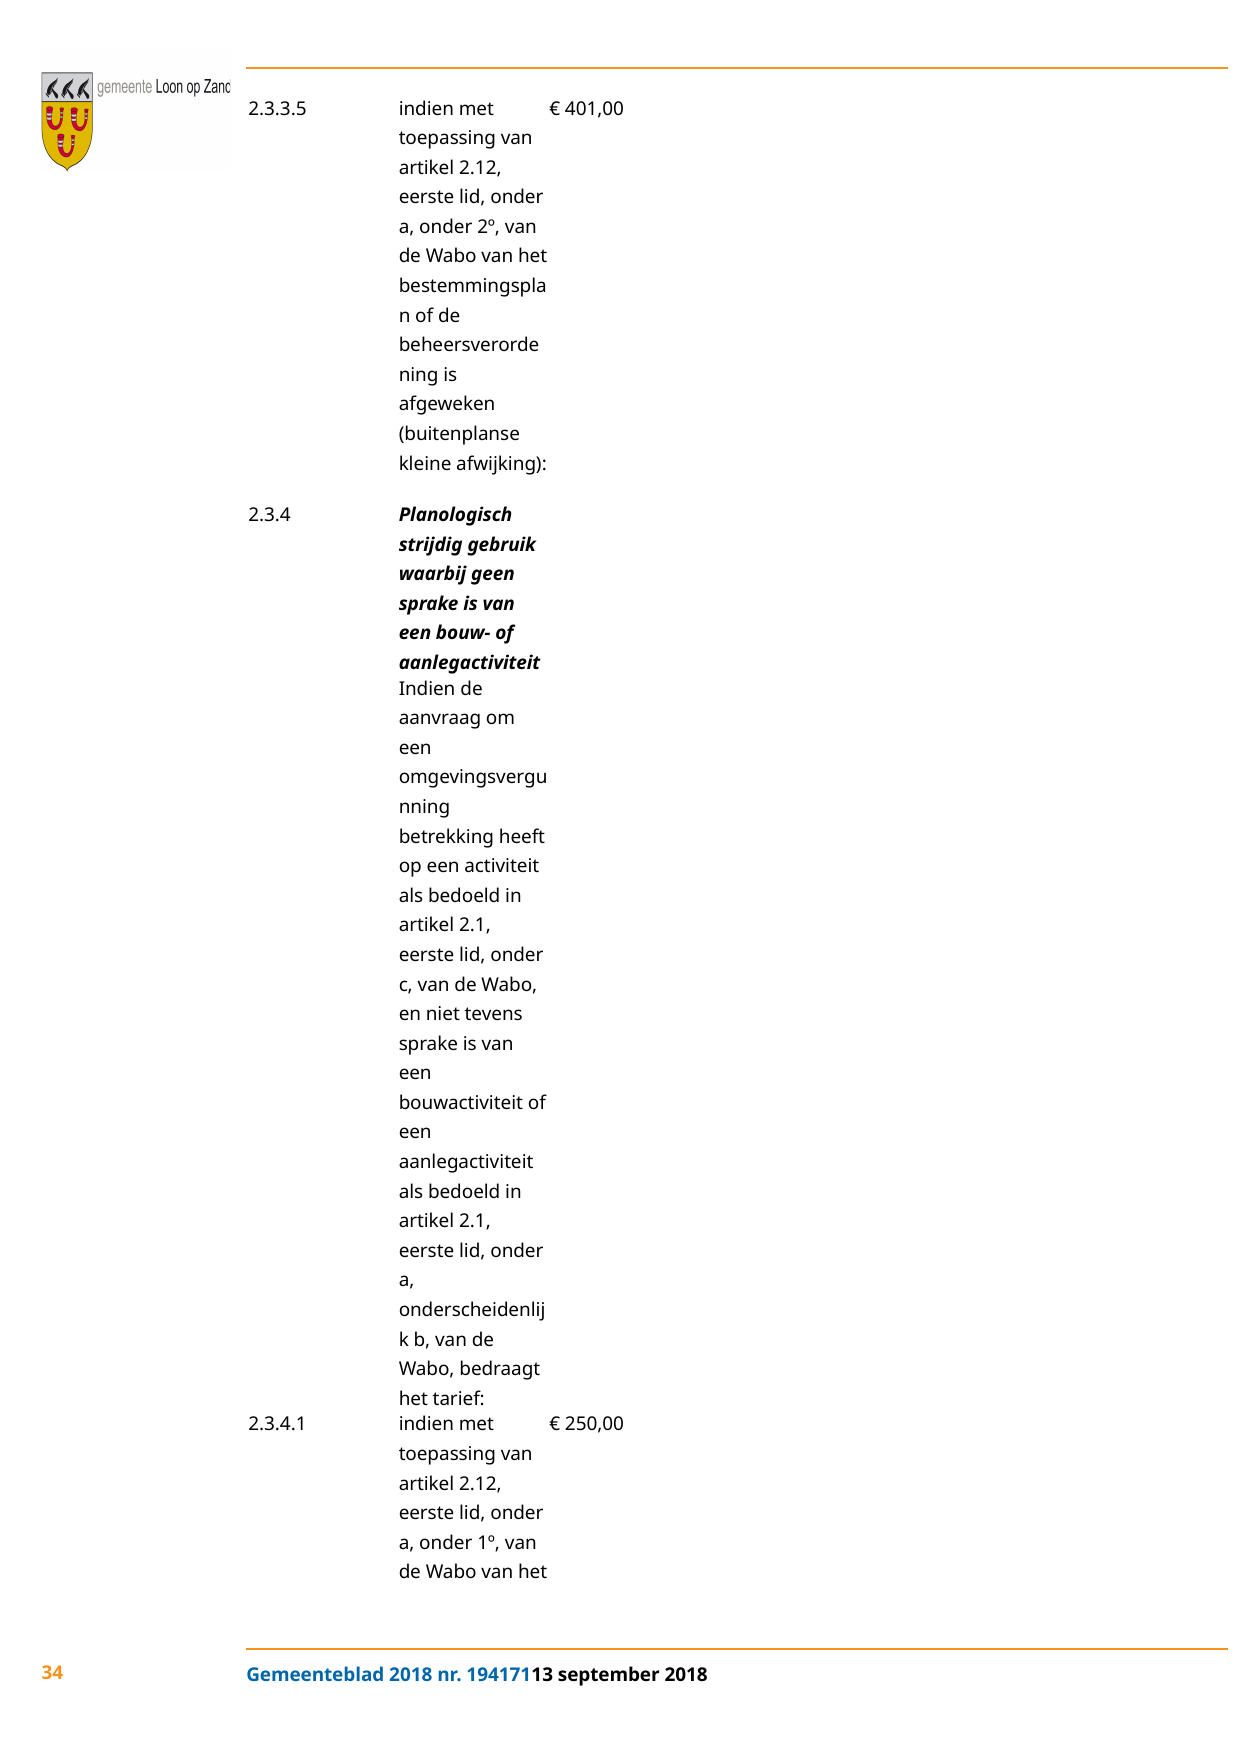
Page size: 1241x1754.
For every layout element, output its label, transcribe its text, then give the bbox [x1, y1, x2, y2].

table_cell indien met toepassing van artikel 2.12, eerste lid, onder a, onder 1º, van de Wabo van het [399, 1411, 549, 1584]
table_cell Indien de aanvraag om een omgevingsvergunning betrekking heeft op een activiteit als bedoeld in artikel 2.1, eerste lid, onder c, van de Wabo, en niet tevens sprake is van een bouwactiviteit of een aanlegactiviteit als bedoeld in artikel 2.1, eerste lid, onder a, onderscheidenlijk b, van de Wabo, bedraagt het tarief: [399, 675, 549, 1411]
table_cell [399, 476, 549, 501]
table_cell [549, 501, 700, 675]
table_cell [549, 476, 700, 501]
table_cell 2.3.4.1 [248, 1411, 398, 1584]
table_cell 2.3.3.5 [248, 95, 398, 476]
table_cell [248, 476, 398, 501]
table_cell [248, 675, 398, 1411]
table_cell indien met toepassing van artikel 2.12, eerste lid, onder a, onder 2º, van de Wabo van het bestemmingsplan of de beheersverordening is afgeweken (buitenplanse kleine afwijking): [399, 95, 549, 476]
table_cell [549, 675, 700, 1411]
table_cell € 401,00 [549, 95, 700, 476]
picture [41, 47, 231, 172]
table_cell Planologisch strijdig gebruik waarbij geen sprake is van een bouw- of aanlegactiviteit [399, 501, 549, 675]
table_cell € 250,00 [549, 1411, 700, 1584]
table_cell 2.3.4 [248, 501, 398, 675]
